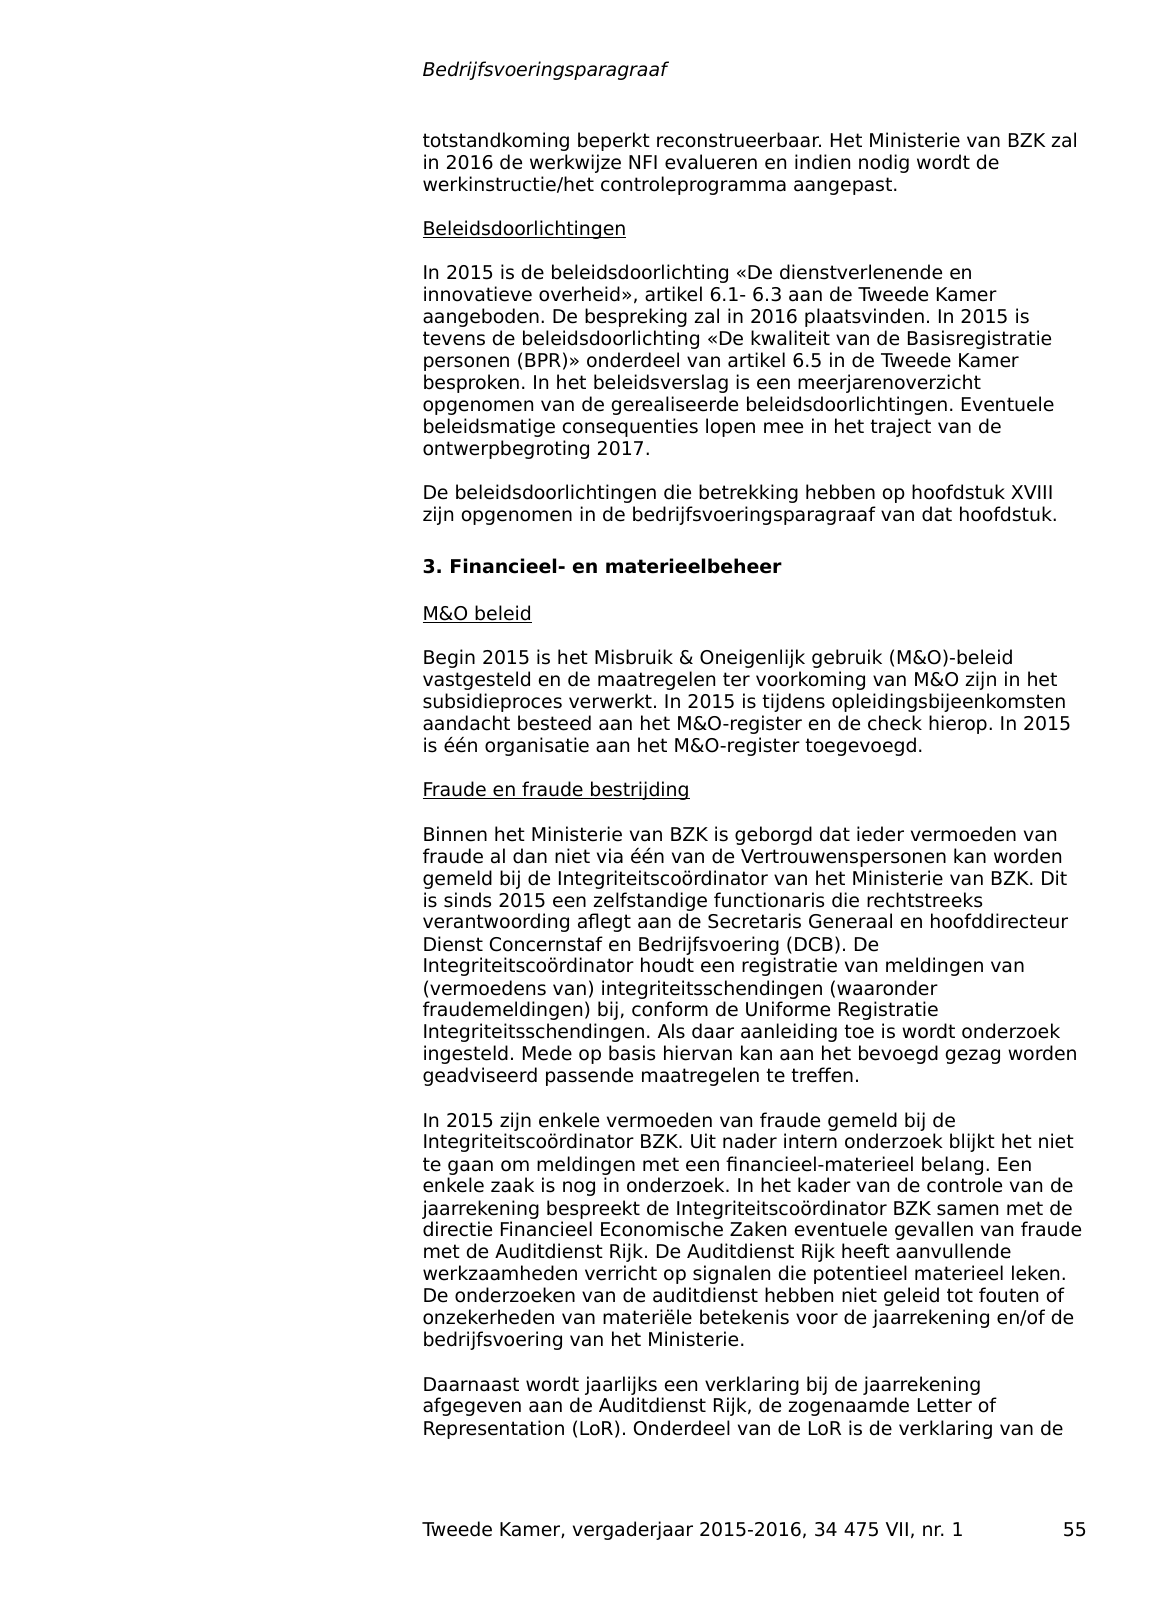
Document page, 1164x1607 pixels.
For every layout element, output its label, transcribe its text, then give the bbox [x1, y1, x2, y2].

text Binnen het Ministerie van BZK is geborgd dat ieder vermoeden van fraude al dan niet via één van de Vertrouwenspersonen kan worden gemeld bij de Integriteitscoördinator van het Ministerie van BZK. Dit is sinds 2015 een zelfstandige functionaris die rechtstreeks verantwoording aflegt aan de Secretaris Generaal en hoofddirecteur Dienst Concernstaf en Bedrijfsvoering (DCB). De Integriteitscoördinator houdt een registratie van meldingen van (vermoedens van) integriteitsschendingen (waaronder fraudemeldingen) bij, conform de Uniforme Registratie Integriteitsschendingen. Als daar aanleiding toe is wordt onderzoek ingesteld. Mede op basis hiervan kan aan het bevoegd gezag worden geadviseerd passende maatregelen te treffen. [422, 823, 1087, 1087]
subtitle M&O beleid [422, 603, 1087, 625]
text Daarnaast wordt jaarlijks een verklaring bij de jaarrekening afgegeven aan de Auditdienst Rijk, de zogenaamde Letter of Representation (LoR). Onderdeel van de LoR is de verklaring van de [422, 1373, 1087, 1439]
text totstandkoming beperkt reconstrueerbaar. Het Ministerie van BZK zal in 2016 de werkwijze NFI evalueren en indien nodig wordt de werkinstructie/het controleprogramma aangepast. [422, 130, 1087, 196]
subtitle Fraude en fraude bestrijding [422, 779, 1087, 801]
text In 2015 zijn enkele vermoeden van fraude gemeld bij de Integriteitscoördinator BZK. Uit nader intern onderzoek blijkt het niet te gaan om meldingen met een financieel-materieel belang. Een enkele zaak is nog in onderzoek. In het kader van de controle van de jaarrekening bespreekt de Integriteitscoördinator BZK samen met de directie Financieel Economische Zaken eventuele gevallen van fraude met de Auditdienst Rijk. De Auditdienst Rijk heeft aanvullende werkzaamheden verricht op signalen die potentieel materieel leken. De onderzoeken van de auditdienst hebben niet geleid tot fouten of onzekerheden van materiële betekenis voor de jaarrekening en/of de bedrijfsvoering van het Ministerie. [422, 1109, 1087, 1351]
text Begin 2015 is het Misbruik & Oneigenlijk gebruik (M&O)-beleid vastgesteld en de maatregelen ter voorkoming van M&O zijn in het subsidieproces verwerkt. In 2015 is tijdens opleidingsbijeenkomsten aandacht besteed aan het M&O-register en de check hierop. In 2015 is één organisatie aan het M&O-register toegevoegd. [422, 647, 1087, 757]
subtitle 3. Financieel- en materieelbeheer [422, 556, 1087, 578]
text De beleidsdoorlichtingen die betrekking hebben op hoofdstuk XVIII zijn opgenomen in de bedrijfsvoeringsparagraaf van dat hoofdstuk. [422, 482, 1087, 526]
text In 2015 is de beleidsdoorlichting «De dienstverlenende en innovatieve overheid», artikel 6.1- 6.3 aan de Tweede Kamer aangeboden. De bespreking zal in 2016 plaatsvinden. In 2015 is tevens de beleidsdoorlichting «De kwaliteit van de Basisregistratie personen (BPR)» onderdeel van artikel 6.5 in de Tweede Kamer besproken. In het beleidsverslag is een meerjarenoverzicht opgenomen van de gerealiseerde beleidsdoorlichtingen. Eventuele beleidsmatige consequenties lopen mee in het traject van de ontwerpbegroting 2017. [422, 262, 1087, 460]
subtitle Beleidsdoorlichtingen [422, 218, 1087, 240]
